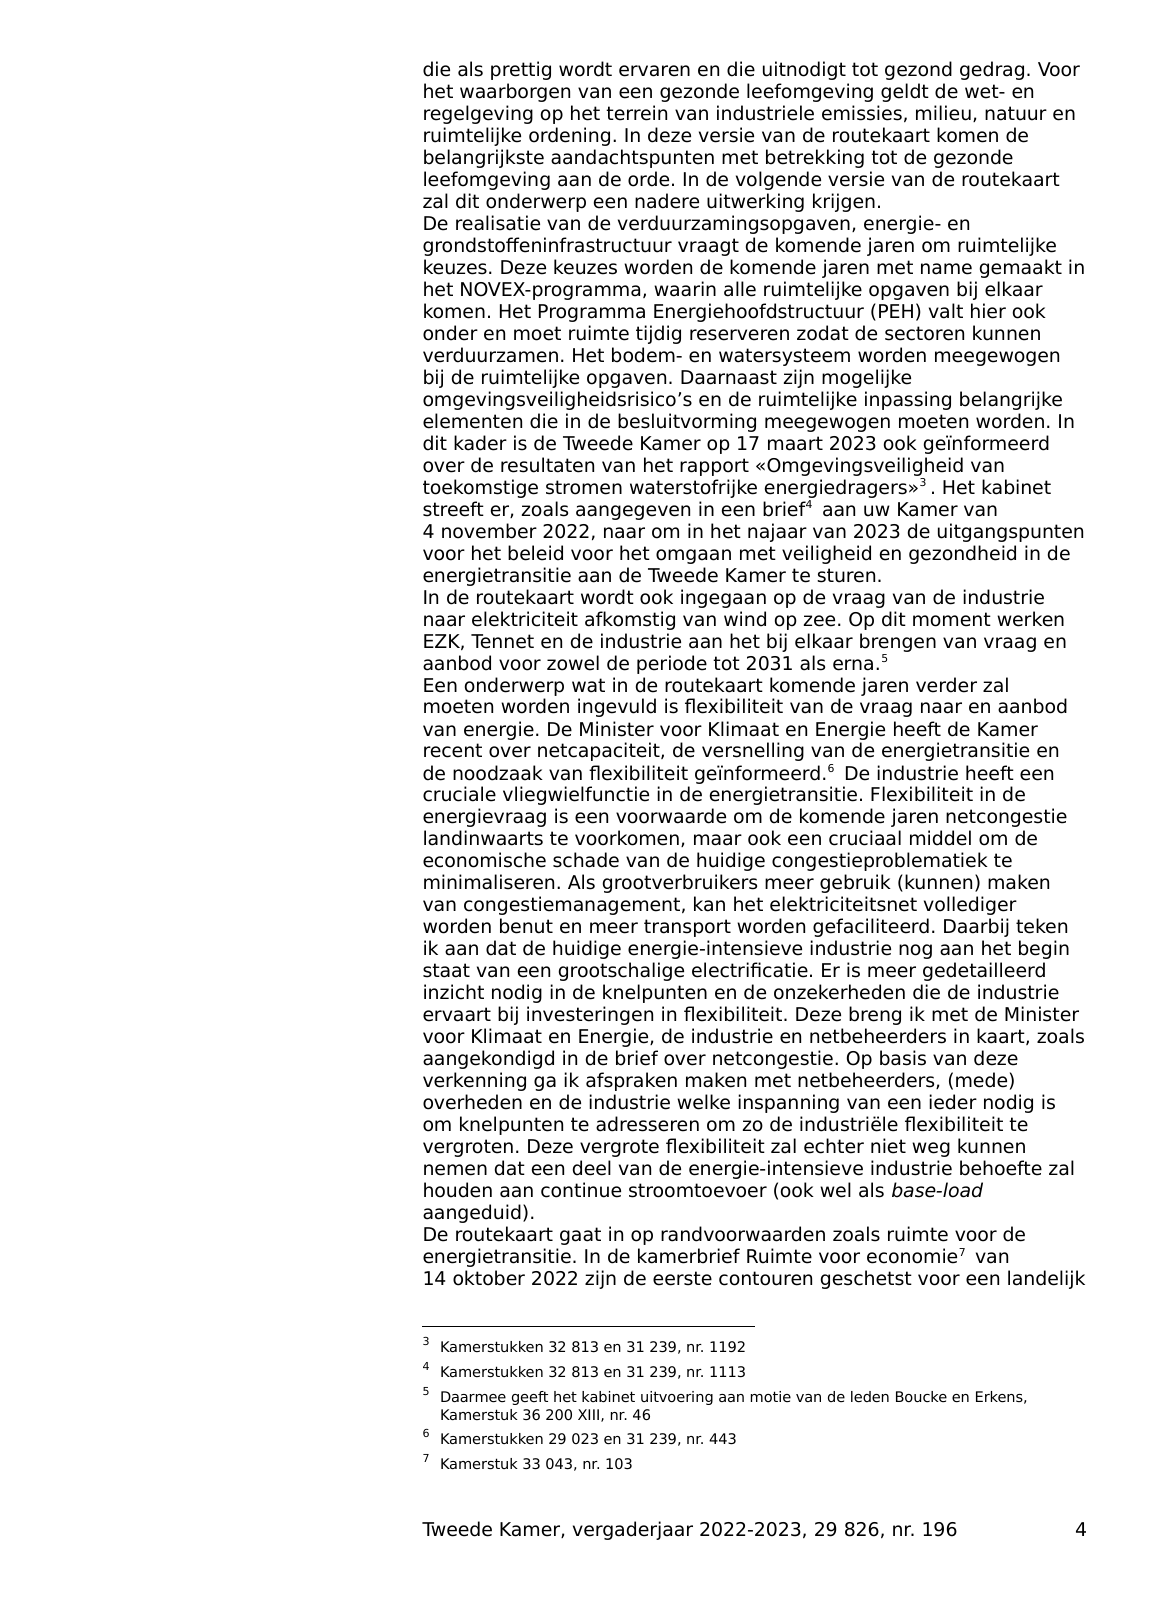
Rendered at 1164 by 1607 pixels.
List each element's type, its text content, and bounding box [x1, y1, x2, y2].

text Kamerstukken 32 813 en 31 239, nr. 1192 [422, 1335, 1087, 1357]
text Kamerstuk 33 043, nr. 103 [422, 1452, 1087, 1474]
text die als prettig wordt ervaren en die uitnodigt tot gezond gedrag. Voor het waarborgen van een gezonde leefomgeving geldt de wet- en regelgeving op het terrein van industriele emissies, milieu, natuur en ruimtelijke ordening. In deze versie van de routekaart komen de belangrijkste aandachtspunten met betrekking tot de gezonde leefomgeving aan de orde. In de volgende versie van de routekaart zal dit onderwerp een nadere uitwerking krijgen. [422, 59, 1087, 213]
text Daarmee geeft het kabinet uitvoering aan motie van de leden Boucke en Erkens, Kamerstuk 36 200 XIII, nr. 46 [422, 1385, 1087, 1424]
text De realisatie van de verduurzamingsopgaven, energie- en grondstoffeninfrastructuur vraagt de komende jaren om ruimtelijke keuzes. Deze keuzes worden de komende jaren met name gemaakt in het NOVEX-programma, waarin alle ruimtelijke opgaven bij elkaar komen. Het Programma Energiehoofdstructuur (PEH) valt hier ook onder en moet ruimte tijdig reserveren zodat de sectoren kunnen verduurzamen. Het bodem- en watersysteem worden meegewogen bij de ruimtelijke opgaven. Daarnaast zijn mogelijke omgevingsveiligheidsrisico’s en de ruimtelijke inpassing belangrijke elementen die in de besluitvorming meegewogen moeten worden. In dit kader is de Tweede Kamer op 17 maart 2023 ook geïnformeerd over de resultaten van het rapport «Omgevingsveiligheid van toekomstige stromen waterstofrijke energiedragers». Het kabinet streeft er, zoals aangegeven in een brief aan uw Kamer van 4 november 2022, naar om in het najaar van 2023 de uitgangspunten voor het beleid voor het omgaan met veiligheid en gezondheid in de energietransitie aan de Tweede Kamer te sturen. [422, 213, 1087, 587]
text Kamerstukken 29 023 en 31 239, nr. 443 [422, 1427, 1087, 1449]
text De routekaart gaat in op randvoorwaarden zoals ruimte voor de energietransitie. In de kamerbrief Ruimte voor economie van 14 oktober 2022 zijn de eerste contouren geschetst voor een landelijk [422, 1224, 1087, 1290]
text Kamerstukken 32 813 en 31 239, nr. 1113 [422, 1360, 1087, 1382]
text Een onderwerp wat in de routekaart komende jaren verder zal moeten worden ingevuld is flexibiliteit van de vraag naar en aanbod van energie. De Minister voor Klimaat en Energie heeft de Kamer recent over netcapaciteit, de versnelling van de energietransitie en de noodzaak van flexibiliteit geïnformeerd. De industrie heeft een cruciale vliegwielfunctie in de energietransitie. Flexibiliteit in de energievraag is een voorwaarde om de komende jaren netcongestie landinwaarts te voorkomen, maar ook een cruciaal middel om de economische schade van de huidige congestieproblematiek te minimaliseren. Als grootverbruikers meer gebruik (kunnen) maken van congestiemanagement, kan het elektriciteitsnet vollediger worden benut en meer transport worden gefaciliteerd. Daarbij teken ik aan dat de huidige energie-intensieve industrie nog aan het begin staat van een grootschalige electrificatie. Er is meer gedetailleerd inzicht nodig in de knelpunten en de onzekerheden die de industrie ervaart bij investeringen in flexibiliteit. Deze breng ik met de Minister voor Klimaat en Energie, de industrie en netbeheerders in kaart, zoals aangekondigd in de brief over netcongestie. Op basis van deze verkenning ga ik afspraken maken met netbeheerders, (mede) overheden en de industrie welke inspanning van een ieder nodig is om knelpunten te adresseren om zo de industriële flexibiliteit te vergroten. Deze vergrote flexibiliteit zal echter niet weg kunnen nemen dat een deel van de energie-intensieve industrie behoefte zal houden aan continue stroomtoevoer (ook wel als base-load aangeduid). [422, 674, 1087, 1224]
text In de routekaart wordt ook ingegaan op de vraag van de industrie naar elektriciteit afkomstig van wind op zee. Op dit moment werken EZK, Tennet en de industrie aan het bij elkaar brengen van vraag en aanbod voor zowel de periode tot 2031 als erna. [422, 587, 1087, 674]
